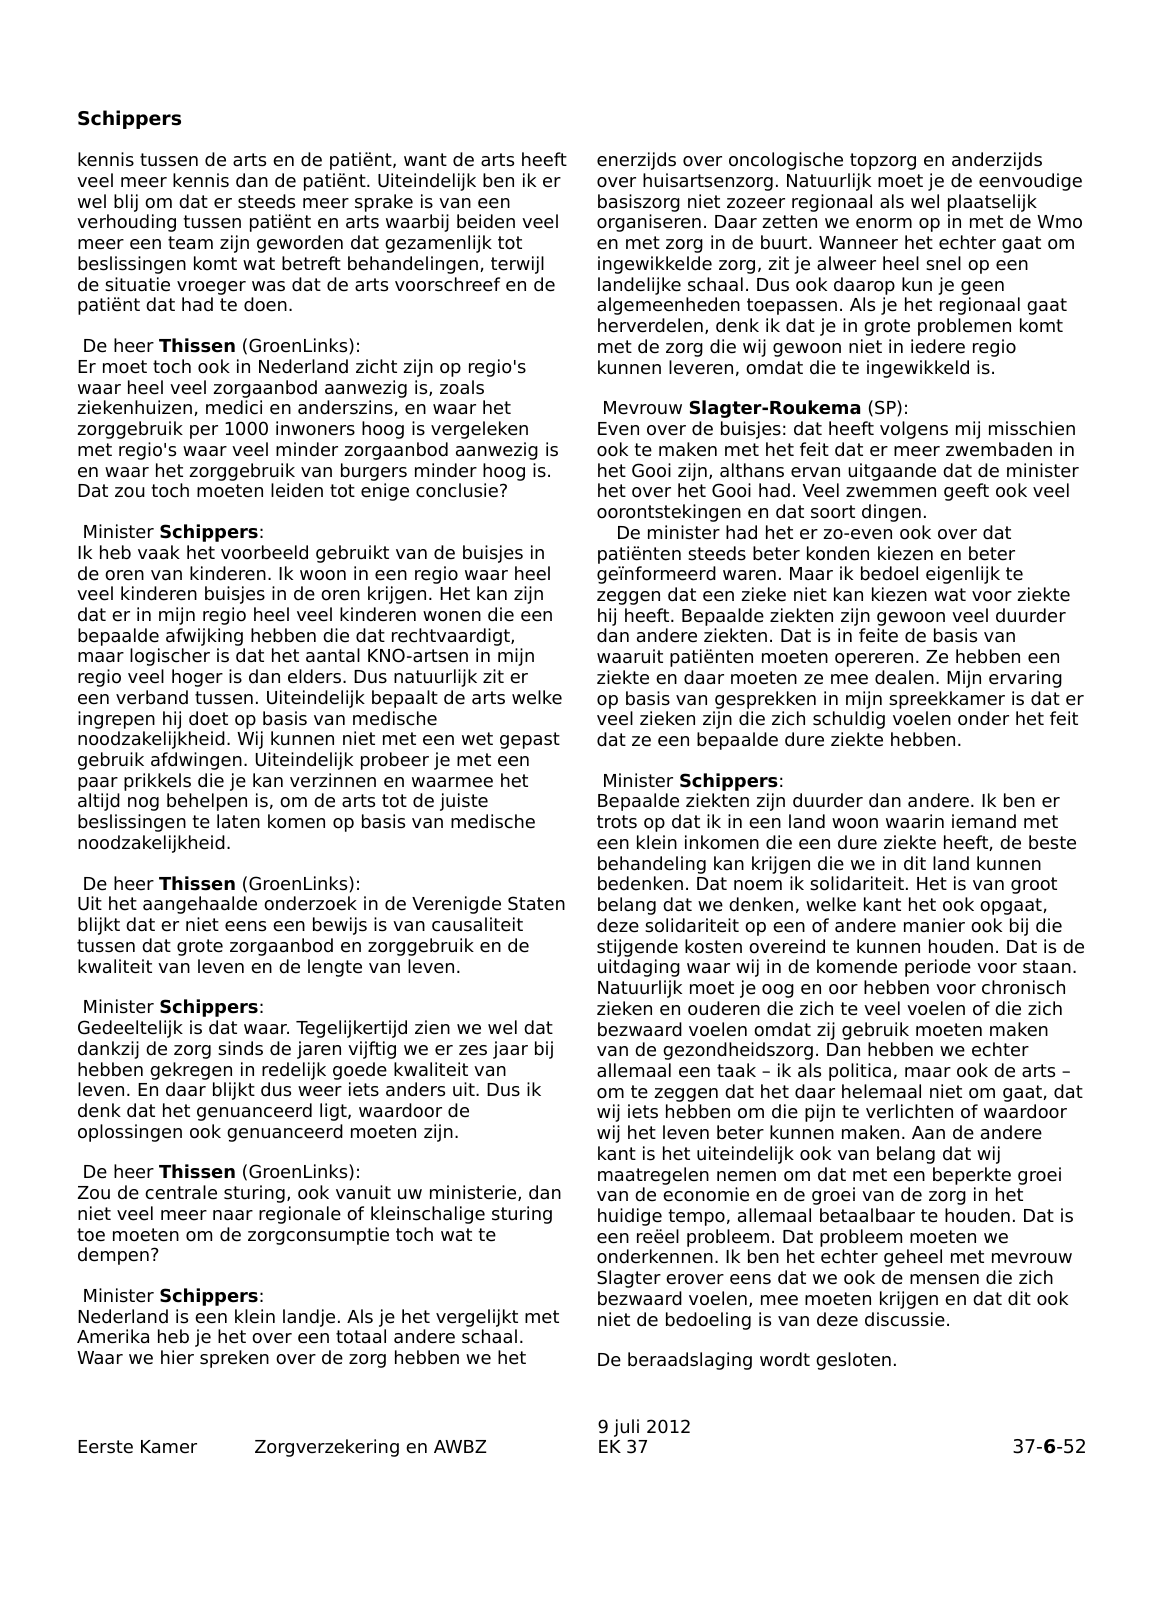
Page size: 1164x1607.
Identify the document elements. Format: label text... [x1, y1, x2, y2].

text Uit het aangehaalde onderzoek in de Verenigde Staten blijkt dat er niet eens een bewijs is van causaliteit tussen dat grote zorgaanbod en zorggebruik en de kwaliteit van leven en de lengte van leven. [77, 894, 567, 977]
text De heer Thissen (GroenLinks): [77, 1162, 567, 1183]
text Minister Schippers: [77, 522, 567, 543]
text Gedeeltelijk is dat waar. Tegelijkertijd zien we wel dat dankzij de zorg sinds de jaren vijftig we er zes jaar bij hebben gekregen in redelijk goede kwaliteit van leven. En daar blijkt dus weer iets anders uit. Dus ik denk dat het genuanceerd ligt, waardoor de oplossingen ook genuanceerd moeten zijn. [77, 1018, 567, 1142]
text enerzijds over oncologische topzorg en anderzijds over huisartsenzorg. Natuurlijk moet je de eenvoudige basiszorg niet zozeer regionaal als wel plaatselijk organiseren. Daar zetten we enorm op in met de Wmo en met zorg in de buurt. Wanneer het echter gaat om ingewikkelde zorg, zit je alweer heel snel op een landelijke schaal. Dus ook daarop kun je geen algemeenheden toepassen. Als je het regionaal gaat herverdelen, denk ik dat je in grote problemen komt met de zorg die wij gewoon niet in iedere regio kunnen leveren, omdat die te ingewikkeld is. [596, 150, 1087, 378]
text Mevrouw Slagter-Roukema (SP): [596, 398, 1087, 419]
text Er moet toch ook in Nederland zicht zijn op regio's waar heel veel zorgaanbod aanwezig is, zoals ziekenhuizen, medici en anderszins, en waar het zorggebruik per 1000 inwoners hoog is vergeleken met regio's waar veel minder zorgaanbod aanwezig is en waar het zorggebruik van burgers minder hoog is. Dat zou toch moeten leiden tot enige conclusie? [77, 357, 567, 502]
text De heer Thissen (GroenLinks): [77, 336, 567, 357]
text Even over de buisjes: dat heeft volgens mij misschien ook te maken met het feit dat er meer zwembaden in het Gooi zijn, althans ervan uitgaande dat de minister het over het Gooi had. Veel zwemmen geeft ook veel oorontstekingen en dat soort dingen. [596, 419, 1087, 523]
text Zou de centrale sturing, ook vanuit uw ministerie, dan niet veel meer naar regionale of kleinschalige sturing toe moeten om de zorgconsumptie toch wat te dempen? [77, 1183, 567, 1266]
text Nederland is een klein landje. Als je het vergelijkt met Amerika heb je het over een totaal andere schaal. Waar we hier spreken over de zorg hebben we het [77, 1307, 567, 1369]
text Minister Schippers: [596, 771, 1087, 791]
text De heer Thissen (GroenLinks): [77, 873, 567, 894]
text Ik heb vaak het voorbeeld gebruikt van de buisjes in de oren van kinderen. Ik woon in een regio waar heel veel kinderen buisjes in de oren krijgen. Het kan zijn dat er in mijn regio heel veel kinderen wonen die een bepaalde afwijking hebben die dat rechtvaardigt, maar logischer is dat het aantal KNO-artsen in mijn regio veel hoger is dan elders. Dus natuurlijk zit er een verband tussen. Uiteindelijk bepaalt de arts welke ingrepen hij doet op basis van medische noodzakelijkheid. Wij kunnen niet met een wet gepast gebruik afdwingen. Uiteindelijk probeer je met een paar prikkels die je kan verzinnen en waarmee het altijd nog behelpen is, om de arts tot de juiste beslissingen te laten komen op basis van medische noodzakelijkheid. [77, 543, 567, 853]
text Bepaalde ziekten zijn duurder dan andere. Ik ben er trots op dat ik in een land woon waarin iemand met een klein inkomen die een dure ziekte heeft, de beste behandeling kan krijgen die we in dit land kunnen bedenken. Dat noem ik solidariteit. Het is van groot belang dat we denken, welke kant het ook opgaat, deze solidariteit op een of andere manier ook bij die stijgende kosten overeind te kunnen houden. Dat is de uitdaging waar wij in de komende periode voor staan. Natuurlijk moet je oog en oor hebben voor chronisch zieken en ouderen die zich te veel voelen of die zich bezwaard voelen omdat zij gebruik moeten maken van de gezondheidszorg. Dan hebben we echter allemaal een taak – ik als politica, maar ook de arts – om te zeggen dat het daar helemaal niet om gaat, dat wij iets hebben om die pijn te verlichten of waardoor wij het leven beter kunnen maken. Aan de andere kant is het uiteindelijk ook van belang dat wij maatregelen nemen om dat met een beperkte groei van de economie en de groei van de zorg in het huidige tempo, allemaal betaalbaar te houden. Dat is een reëel probleem. Dat probleem moeten we onderkennen. Ik ben het echter geheel met mevrouw Slagter erover eens dat we ook de mensen die zich bezwaard voelen, mee moeten krijgen en dat dit ook niet de bedoeling is van deze discussie. [596, 791, 1087, 1330]
text Minister Schippers: [77, 1286, 567, 1307]
text De minister had het er zo-even ook over dat patiënten steeds beter konden kiezen en beter geïnformeerd waren. Maar ik bedoel eigenlijk te zeggen dat een zieke niet kan kiezen wat voor ziekte hij heeft. Bepaalde ziekten zijn gewoon veel duurder dan andere ziekten. Dat is in feite de basis van waaruit patiënten moeten opereren. Ze hebben een ziekte en daar moeten ze mee dealen. Mijn ervaring op basis van gesprekken in mijn spreekkamer is dat er veel zieken zijn die zich schuldig voelen onder het feit dat ze een bepaalde dure ziekte hebben. [596, 523, 1087, 751]
text Minister Schippers: [77, 997, 567, 1018]
text kennis tussen de arts en de patiënt, want de arts heeft veel meer kennis dan de patiënt. Uiteindelijk ben ik er wel blij om dat er steeds meer sprake is van een verhouding tussen patiënt en arts waarbij beiden veel meer een team zijn geworden dat gezamenlijk tot beslissingen komt wat betreft behandelingen, terwijl de situatie vroeger was dat de arts voorschreef en de patiënt dat had te doen. [77, 150, 567, 316]
text De beraadslaging wordt gesloten. [596, 1350, 1087, 1371]
